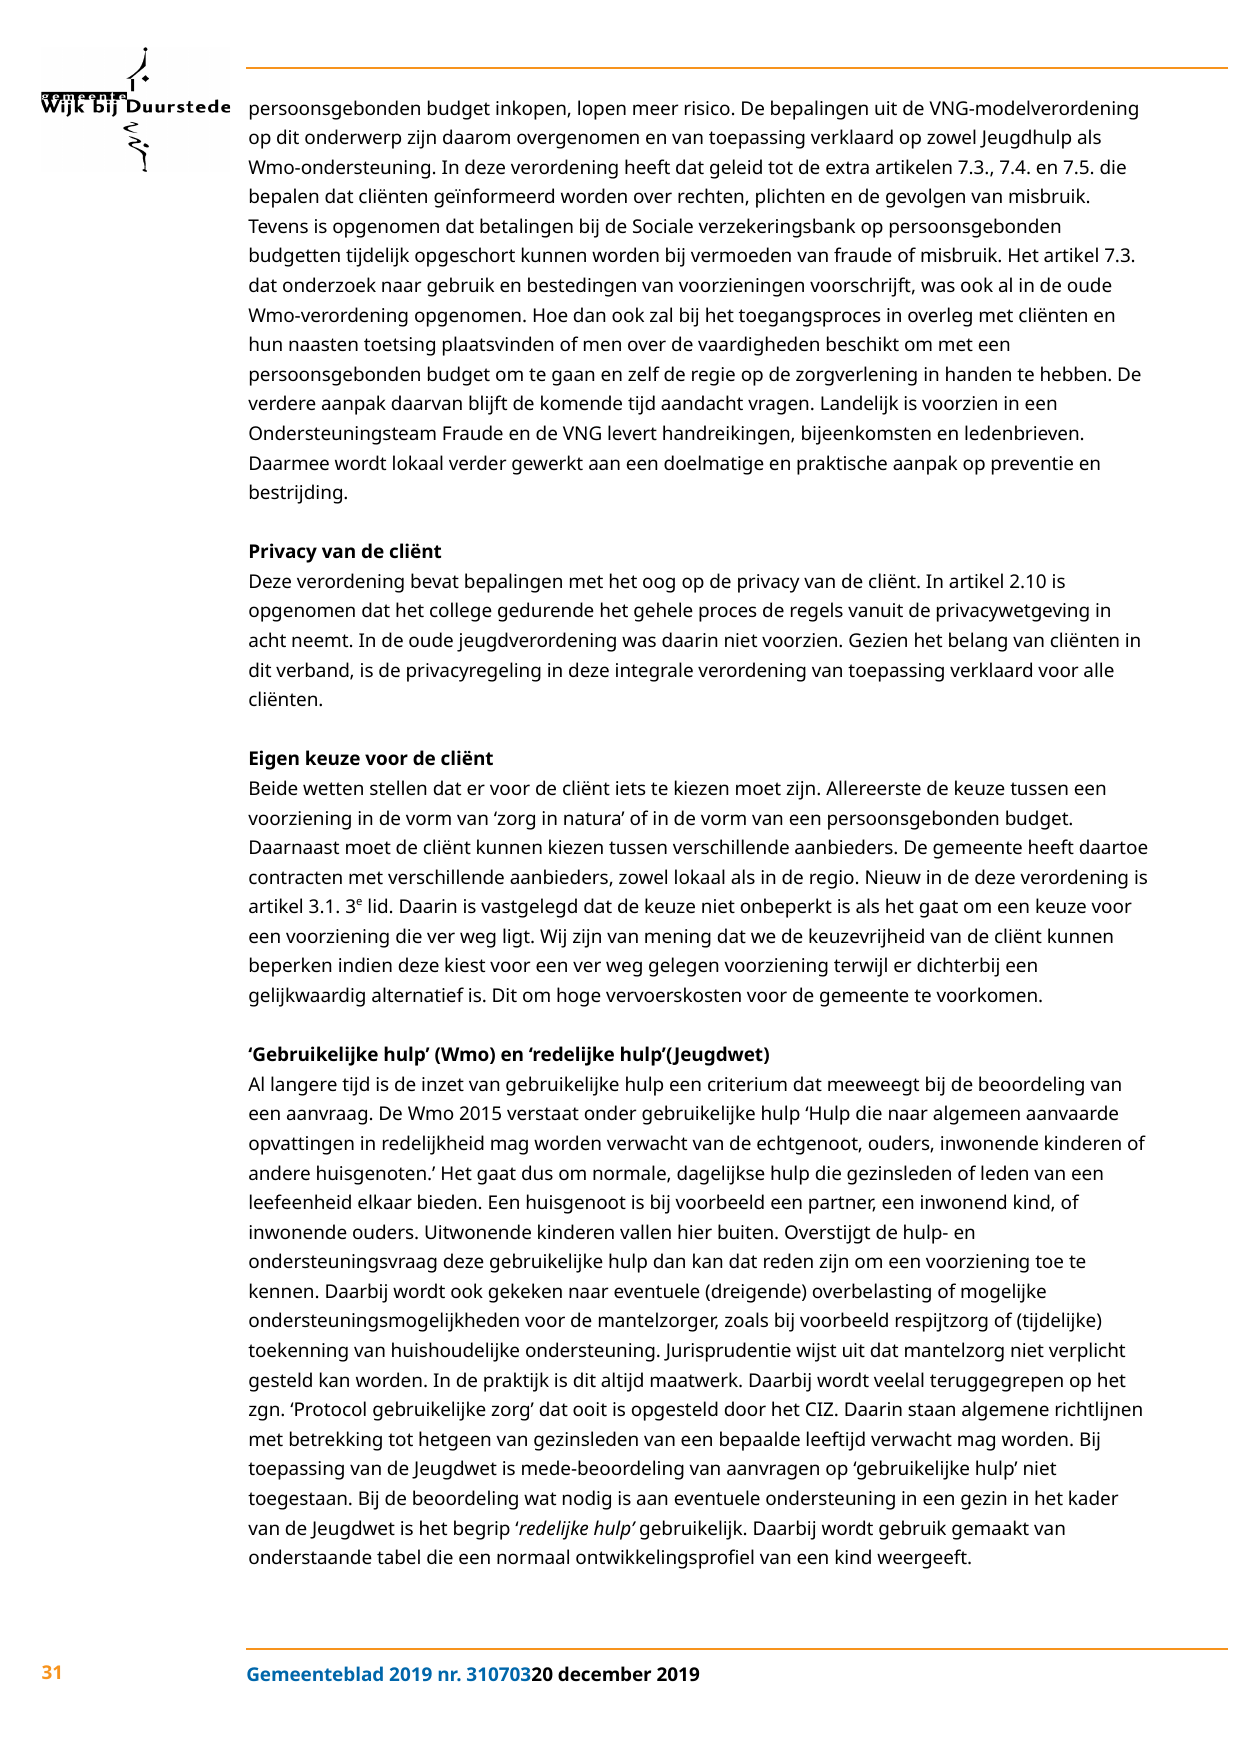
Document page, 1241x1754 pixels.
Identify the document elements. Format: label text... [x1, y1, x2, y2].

text Privacy van de cliënt [248, 538, 1152, 564]
text Beide wetten stellen dat er voor de cliënt iets te kiezen moet zijn. Allereerste de keuze tussen een voorziening in de vorm van ‘zorg in natura’ of in de vorm van een persoonsgebonden budget. Daarnaast moet de cliënt kunnen kiezen tussen verschillende aanbieders. De gemeente heeft daartoe contracten met verschillende aanbieders, zowel lokaal als in de regio. Nieuw in de deze verordening is artikel 3.1. 3e lid. Daarin is vastgelegd dat de keuze niet onbeperkt is als het gaat om een keuze voor een voorziening die ver weg ligt. Wij zijn van mening dat we de keuzevrijheid van de cliënt kunnen beperken indien deze kiest voor een ver weg gelegen voorziening terwijl er dichterbij een gelijkwaardig alternatief is. Dit om hoge vervoerskosten voor de gemeente te voorkomen. [248, 775, 1152, 1008]
picture [41, 47, 231, 172]
text Deze verordening bevat bepalingen met het oog op de privacy van de cliënt. In artikel 2.10 is opgenomen dat het college gedurende het gehele proces de regels vanuit de privacywetgeving in acht neemt. In de oude jeugdverordening was daarin niet voorzien. Gezien het belang van cliënten in dit verband, is de privacyregeling in deze integrale verordening van toepassing verklaard voor alle cliënten. [248, 568, 1152, 712]
text Al langere tijd is de inzet van gebruikelijke hulp een criterium dat meeweegt bij de beoordeling van een aanvraag. De Wmo 2015 verstaat onder gebruikelijke hulp ‘Hulp die naar algemeen aanvaarde opvattingen in redelijkheid mag worden verwacht van de echtgenoot, ouders, inwonende kinderen of andere huisgenoten.’ Het gaat dus om normale, dagelijkse hulp die gezinsleden of leden van een leefeenheid elkaar bieden. Een huisgenoot is bij voorbeeld een partner, een inwonend kind, of inwonende ouders. Uitwonende kinderen vallen hier buiten. Overstijgt de hulp- en ondersteuningsvraag deze gebruikelijke hulp dan kan dat reden zijn om een voorziening toe te kennen. Daarbij wordt ook gekeken naar eventuele (dreigende) overbelasting of mogelijke ondersteuningsmogelijkheden voor de mantelzorger, zoals bij voorbeeld respijtzorg of (tijdelijke) toekenning van huishoudelijke ondersteuning. Jurisprudentie wijst uit dat mantelzorg niet verplicht gesteld kan worden. In de praktijk is dit altijd maatwerk. Daarbij wordt veelal teruggegrepen op het zgn. ‘Protocol gebruikelijke zorg’ dat ooit is opgesteld door het CIZ. Daarin staan algemene richtlijnen met betrekking tot hetgeen van gezinsleden van een bepaalde leeftijd verwacht mag worden. Bij toepassing van de Jeugdwet is mede-beoordeling van aanvragen op ‘gebruikelijke hulp’ niet toegestaan. Bij de beoordeling wat nodig is aan eventuele ondersteuning in een gezin in het kader van de Jeugdwet is het begrip ‘redelijke hulp’ gebruikelijk. Daarbij wordt gebruik gemaakt van onderstaande tabel die een normaal ontwikkelingsprofiel van een kind weergeeft. [248, 1071, 1152, 1570]
text Eigen keuze voor de cliënt [248, 746, 1152, 771]
text persoonsgebonden budget inkopen, lopen meer risico. De bepalingen uit de VNG-modelverordening op dit onderwerp zijn daarom overgenomen en van toepassing verklaard op zowel Jeugdhulp als Wmo-ondersteuning. In deze verordening heeft dat geleid tot de extra artikelen 7.3., 7.4. en 7.5. die bepalen dat cliënten geïnformeerd worden over rechten, plichten en de gevolgen van misbruik. Tevens is opgenomen dat betalingen bij de Sociale verzekeringsbank op persoonsgebonden budgetten tijdelijk opgeschort kunnen worden bij vermoeden van fraude of misbruik. Het artikel 7.3. dat onderzoek naar gebruik en bestedingen van voorzieningen voorschrijft, was ook al in de oude Wmo-verordening opgenomen. Hoe dan ook zal bij het toegangsproces in overleg met cliënten en hun naasten toetsing plaatsvinden of men over de vaardigheden beschikt om met een persoonsgebonden budget om te gaan en zelf de regie op de zorgverlening in handen te hebben. De verdere aanpak daarvan blijft de komende tijd aandacht vragen. Landelijk is voorzien in een Ondersteuningsteam Fraude en de VNG levert handreikingen, bijeenkomsten en ledenbrieven. Daarmee wordt lokaal verder gewerkt aan een doelmatige en praktische aanpak op preventie en bestrijding. [248, 95, 1152, 505]
text ‘Gebruikelijke hulp’ (Wmo) en ‘redelijke hulp’(Jeugdwet) [248, 1041, 1152, 1067]
